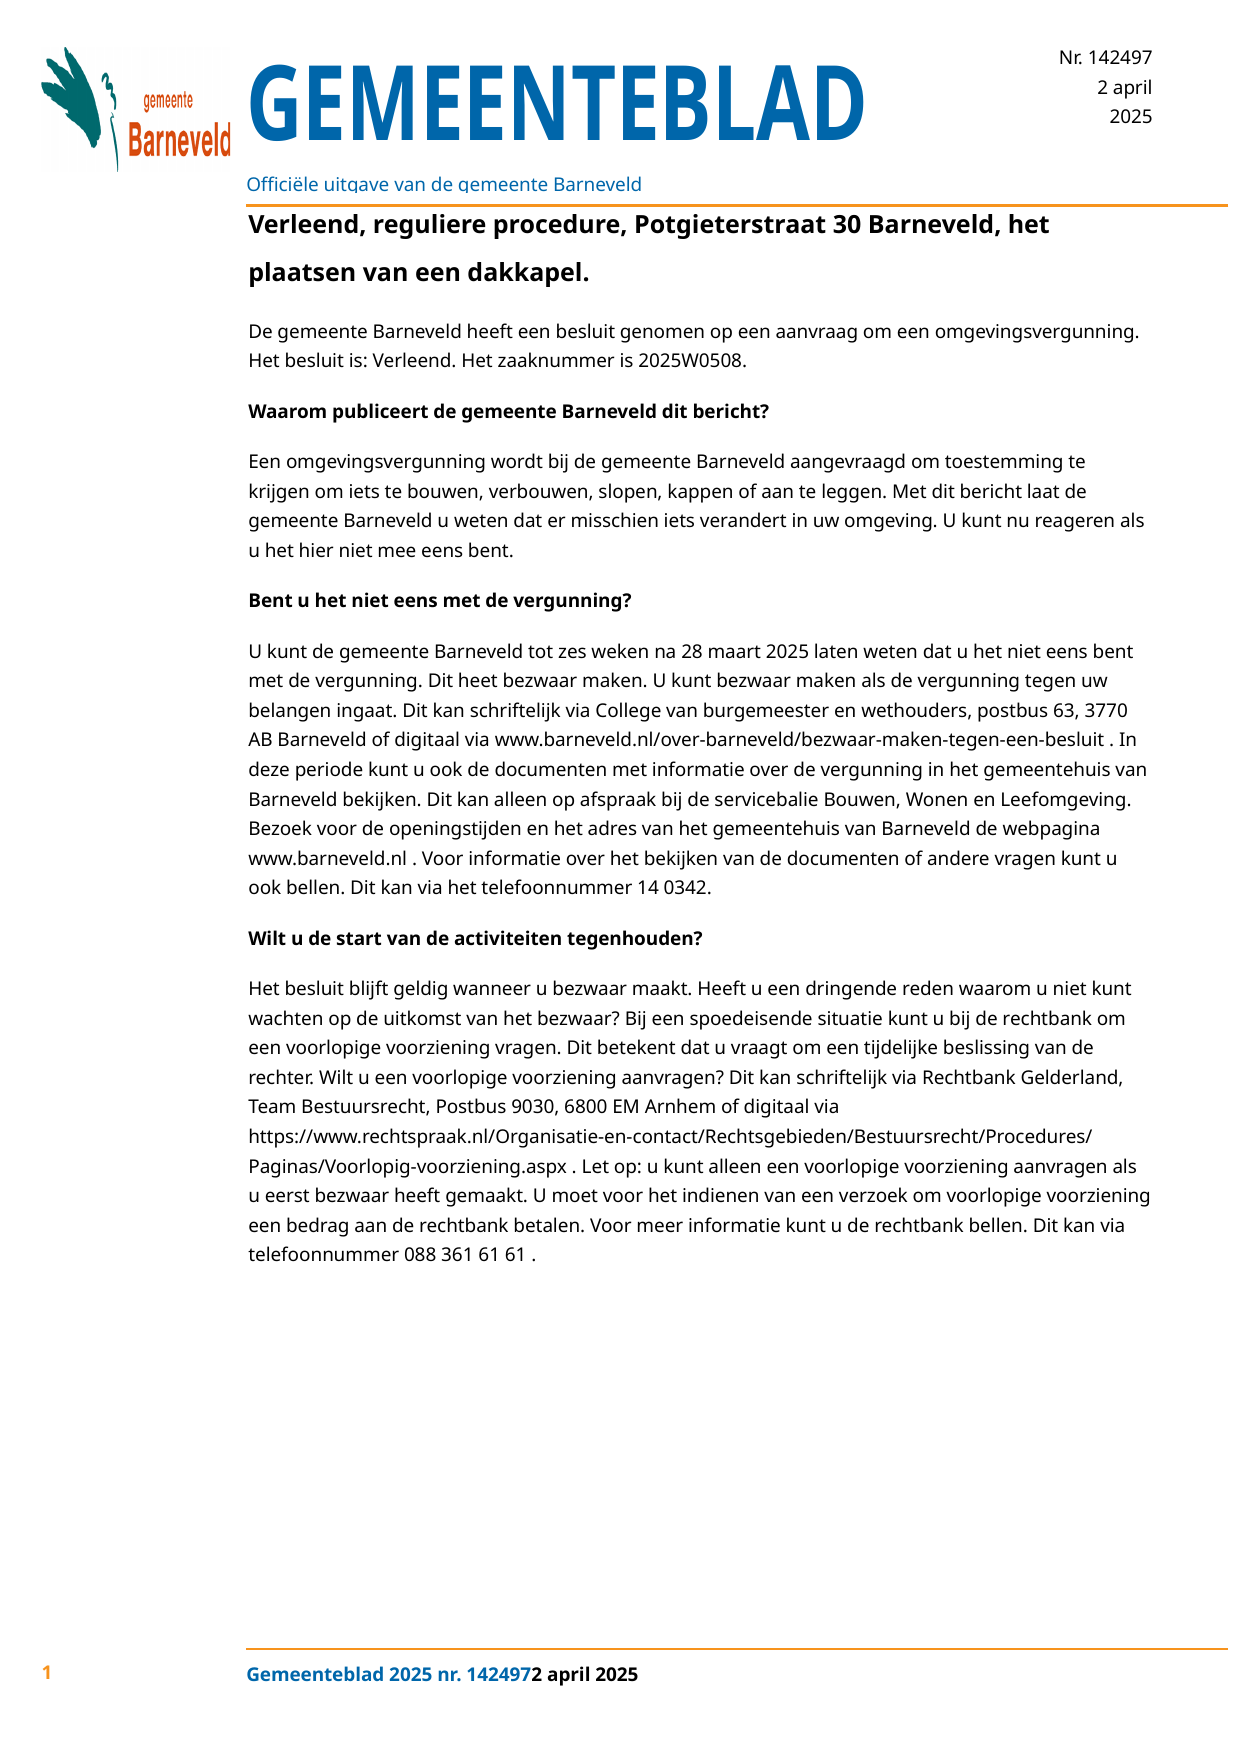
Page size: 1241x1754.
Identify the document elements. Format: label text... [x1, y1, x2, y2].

text Een omgevingsvergunning wordt bij de gemeente Barneveld aangevraagd om toestemming te krijgen om iets te bouwen, verbouwen, slopen, kappen of aan te leggen. Met dit bericht laat de gemeente Barneveld u weten dat er misschien iets verandert in uw omgeving. U kunt nu reageren als u het hier niet mee eens bent. [248, 448, 1152, 563]
text Verleend, reguliere procedure, Potgieterstraat 30 Barneveld, het plaatsen van een dakkapel. [248, 207, 1152, 288]
text De gemeente Barneveld heeft een besluit genomen op een aanvraag om een omgevingsvergunning. Het besluit is: Verleend. Het zaaknummer is 2025W0508. [248, 318, 1152, 373]
text U kunt de gemeente Barneveld tot zes weken na 28 maart 2025 laten weten dat u het niet eens bent met de vergunning. Dit heet bezwaar maken. U kunt bezwaar maken als de vergunning tegen uw belangen ingaat. Dit kan schriftelijk via College van burgemeester en wethouders, postbus 63, 3770 AB Barneveld of digitaal via www.barneveld.nl/over-barneveld/bezwaar-maken-tegen-een-besluit . In deze periode kunt u ook de documenten met informatie over de vergunning in het gemeentehuis van Barneveld bekijken. Dit kan alleen op afspraak bij de servicebalie Bouwen, Wonen en Leefomgeving. Bezoek voor de openingstijden en het adres van het gemeentehuis van Barneveld de webpagina www.barneveld.nl . Voor informatie over het bekijken van de documenten of andere vragen kunt u ook bellen. Dit kan via het telefoonnummer 14 0342. [248, 638, 1152, 900]
picture [41, 47, 231, 172]
text Het besluit blijft geldig wanneer u bezwaar maakt. Heeft u een dringende reden waarom u niet kunt wachten op de uitkomst van het bezwaar? Bij een spoedeisende situatie kunt u bij de rechtbank om een voorlopige voorziening vragen. Dit betekent dat u vraagt om een tijdelijke beslissing van de rechter. Wilt u een voorlopige voorziening aanvragen? Dit kan schriftelijk via Rechtbank Gelderland, Team Bestuursrecht, Postbus 9030, 6800 EM Arnhem of digitaal via https://www.rechtspraak.nl/Organisatie-en-contact/Rechtsgebieden/Bestuursrecht/Procedures/Paginas/Voorlopig-voorziening.aspx . Let op: u kunt alleen een voorlopige voorziening aanvragen als u eerst bezwaar heeft gemaakt. U moet voor het indienen van een verzoek om voorlopige voorziening een bedrag aan de rechtbank betalen. Voor meer informatie kunt u de rechtbank bellen. Dit kan via telefoonnummer 088 361 61 61 . [248, 975, 1152, 1267]
text Wilt u de start van de activiteiten tegenhouden? [248, 925, 1152, 951]
text Bent u het niet eens met de vergunning? [248, 587, 1152, 613]
text Waarom publiceert de gemeente Barneveld dit bericht? [248, 398, 1152, 424]
